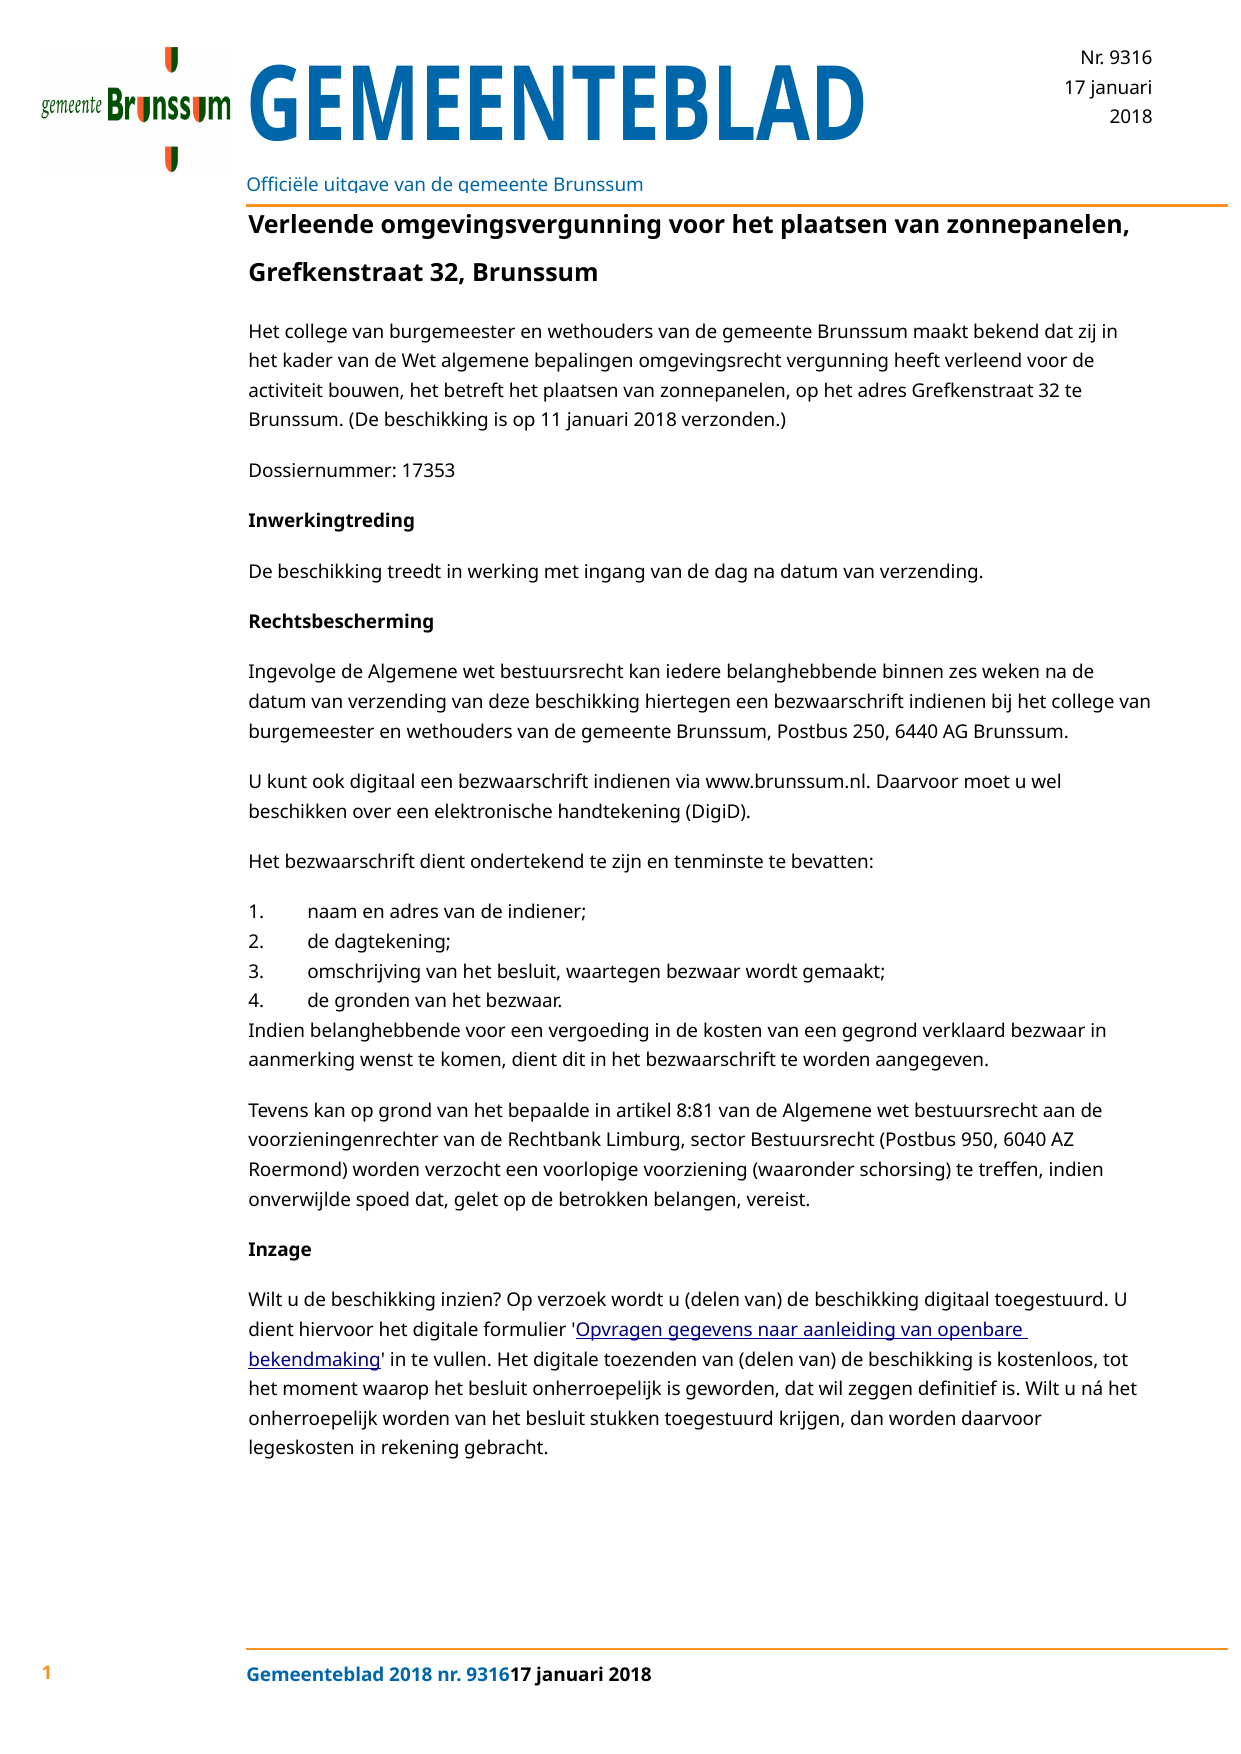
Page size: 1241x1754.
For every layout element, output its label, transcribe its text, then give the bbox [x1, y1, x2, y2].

list de dagtekening; [248, 928, 1152, 954]
list de gronden van het bezwaar. [248, 987, 1152, 1013]
text Inwerkingtreding [248, 507, 1152, 533]
list omschrijving van het besluit, waartegen bezwaar wordt gemaakt; [248, 958, 1152, 984]
list naam en adres van de indiener; [248, 899, 1152, 924]
text Rechtsbescherming [248, 608, 1152, 634]
text Het bezwaarschrift dient ondertekend te zijn en tenminste te bevatten: [248, 848, 1152, 874]
text Dossiernummer: 17353 [248, 457, 1152, 483]
text Wilt u de beschikking inzien? Op verzoek wordt u (delen van) de beschikking digitaal toegestuurd. U dient hiervoor het digitale formulier 'Opvragen gegevens naar aanleiding van openbare bekendmaking' in te vullen. Het digitale toezenden van (delen van) de beschikking is kostenloos, tot het moment waarop het besluit onherroepelijk is geworden, dat wil zeggen definitief is. Wilt u ná het onherroepelijk worden van het besluit stukken toegestuurd krijgen, dan worden daarvoor legeskosten in rekening gebracht. [248, 1287, 1152, 1460]
text Het college van burgemeester en wethouders van de gemeente Brunssum maakt bekend dat zij in het kader van de Wet algemene bepalingen omgevingsrecht vergunning heeft verleend voor de activiteit bouwen, het betreft het plaatsen van zonnepanelen, op het adres Grefkenstraat 32 te Brunssum. (De beschikking is op 11 januari 2018 verzonden.) [248, 318, 1152, 432]
text De beschikking treedt in werking met ingang van de dag na datum van verzending. [248, 558, 1152, 584]
text Inzage [248, 1236, 1152, 1262]
text Indien belanghebbende voor een vergoeding in de kosten van een gegrond verklaard bezwaar in aanmerking wenst te komen, dient dit in het bezwaarschrift te worden aangegeven. [248, 1017, 1152, 1072]
text Verleende omgevingsvergunning voor het plaatsen van zonnepanelen, Grefkenstraat 32, Brunssum [248, 207, 1152, 288]
text Tevens kan op grond van het bepaalde in artikel 8:81 van de Algemene wet bestuursrecht aan de voorzieningenrechter van de Rechtbank Limburg, sector Bestuursrecht (Postbus 950, 6040 AZ Roermond) worden verzocht een voorlopige voorziening (waaronder schorsing) te treffen, indien onverwijlde spoed dat, gelet op de betrokken belangen, vereist. [248, 1097, 1152, 1212]
picture [41, 47, 231, 172]
text U kunt ook digitaal een bezwaarschrift indienen via www.brunssum.nl. Daarvoor moet u wel beschikken over een elektronische handtekening (DigiD). [248, 768, 1152, 824]
text Ingevolge de Algemene wet bestuursrecht kan iedere belanghebbende binnen zes weken na de datum van verzending van deze beschikking hiertegen een bezwaarschrift indienen bij het college van burgemeester en wethouders van de gemeente Brunssum, Postbus 250, 6440 AG Brunssum. [248, 659, 1152, 744]
